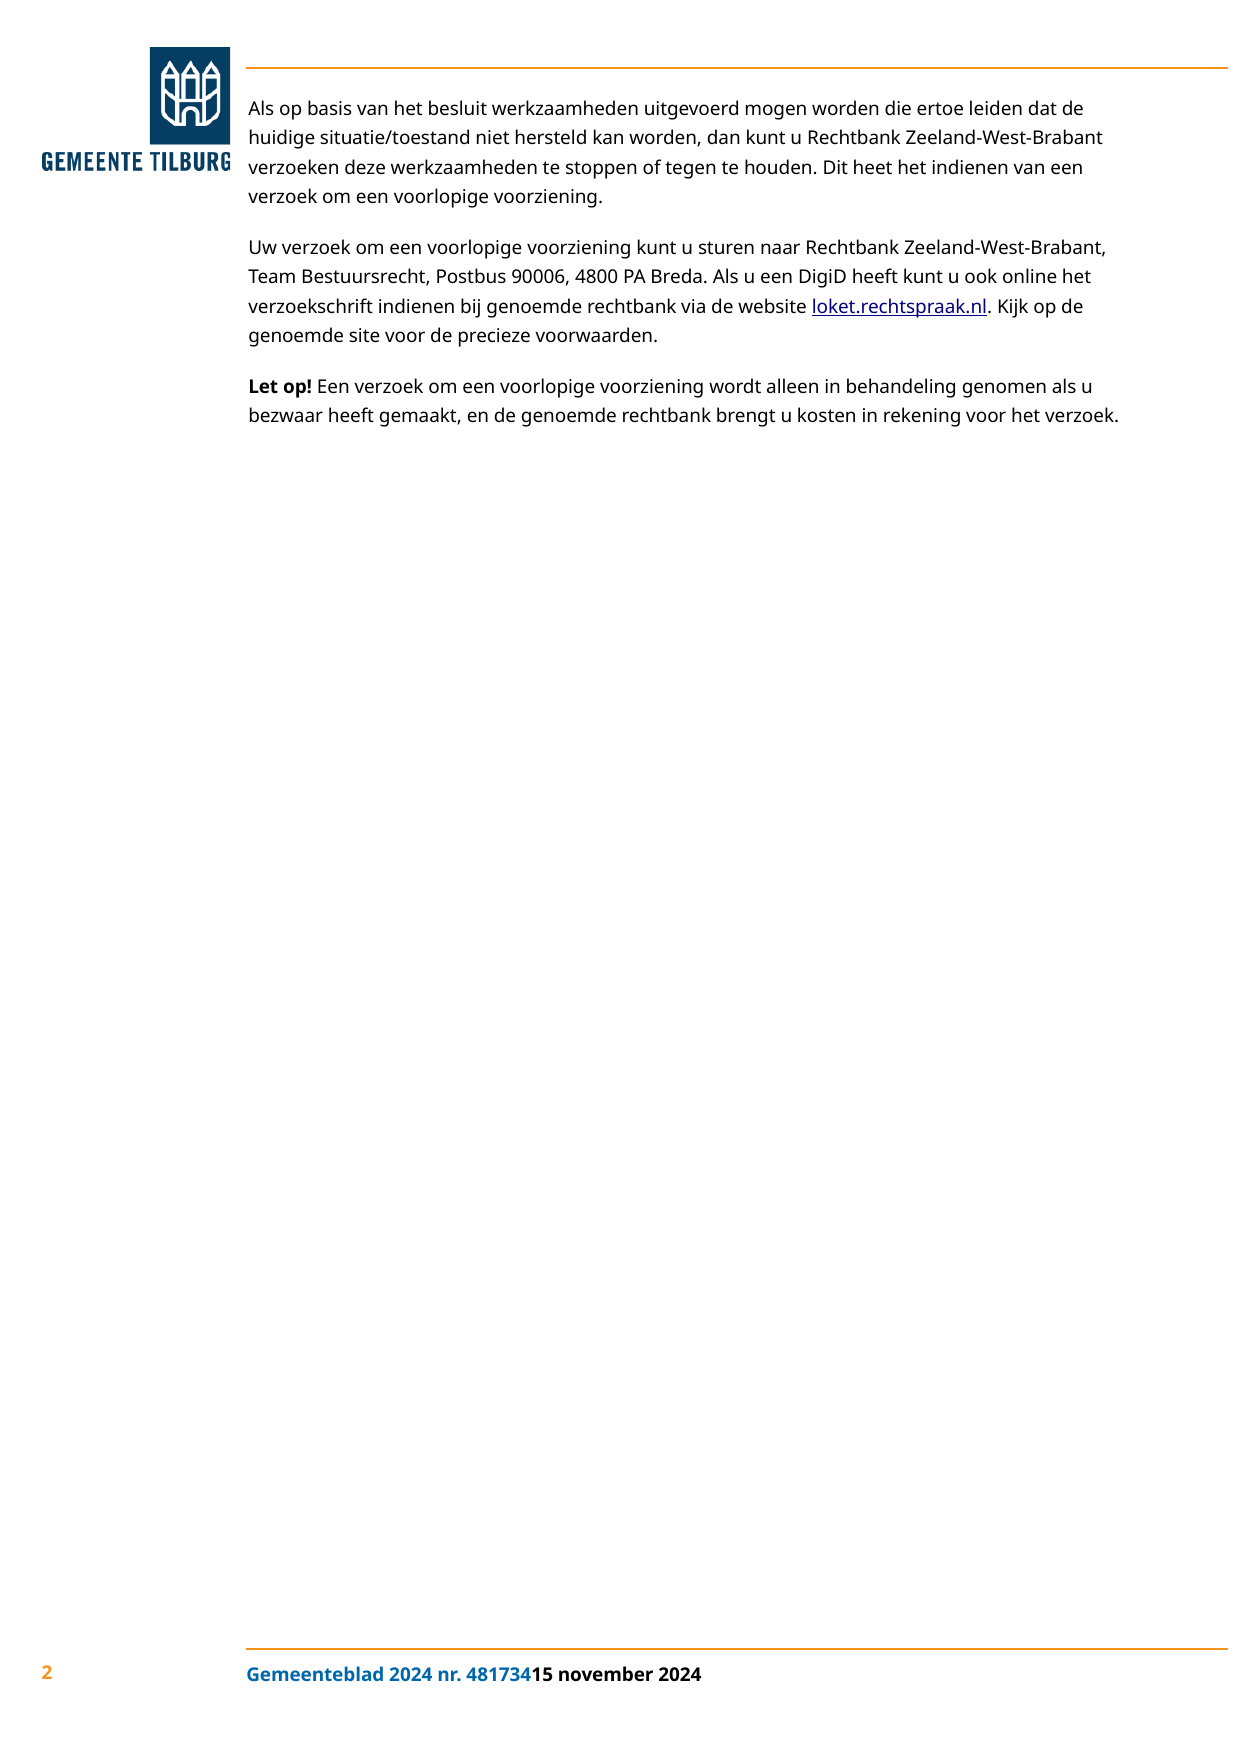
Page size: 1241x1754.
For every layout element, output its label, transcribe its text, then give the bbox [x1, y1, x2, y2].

text Let op! Een verzoek om een voorlopige voorziening wordt alleen in behandeling genomen als u bezwaar heeft gemaakt, en de genoemde rechtbank brengt u kosten in rekening voor het verzoek. [248, 373, 1152, 428]
text Uw verzoek om een voorlopige voorziening kunt u sturen naar Rechtbank Zeeland-West-Brabant, Team Bestuursrecht, Postbus 90006, 4800 PA Breda. Als u een DigiD heeft kunt u ook online het verzoekschrift indienen bij genoemde rechtbank via de website loket.rechtspraak.nl. Kijk op de genoemde site voor de precieze voorwaarden. [248, 234, 1152, 348]
text Als op basis van het besluit werkzaamheden uitgevoerd mogen worden die ertoe leiden dat de huidige situatie/toestand niet hersteld kan worden, dan kunt u Rechtbank Zeeland-West-Brabant verzoeken deze werkzaamheden te stoppen of tegen te houden. Dit heet het indienen van een verzoek om een voorlopige voorziening. [248, 95, 1152, 209]
picture [41, 47, 231, 172]
